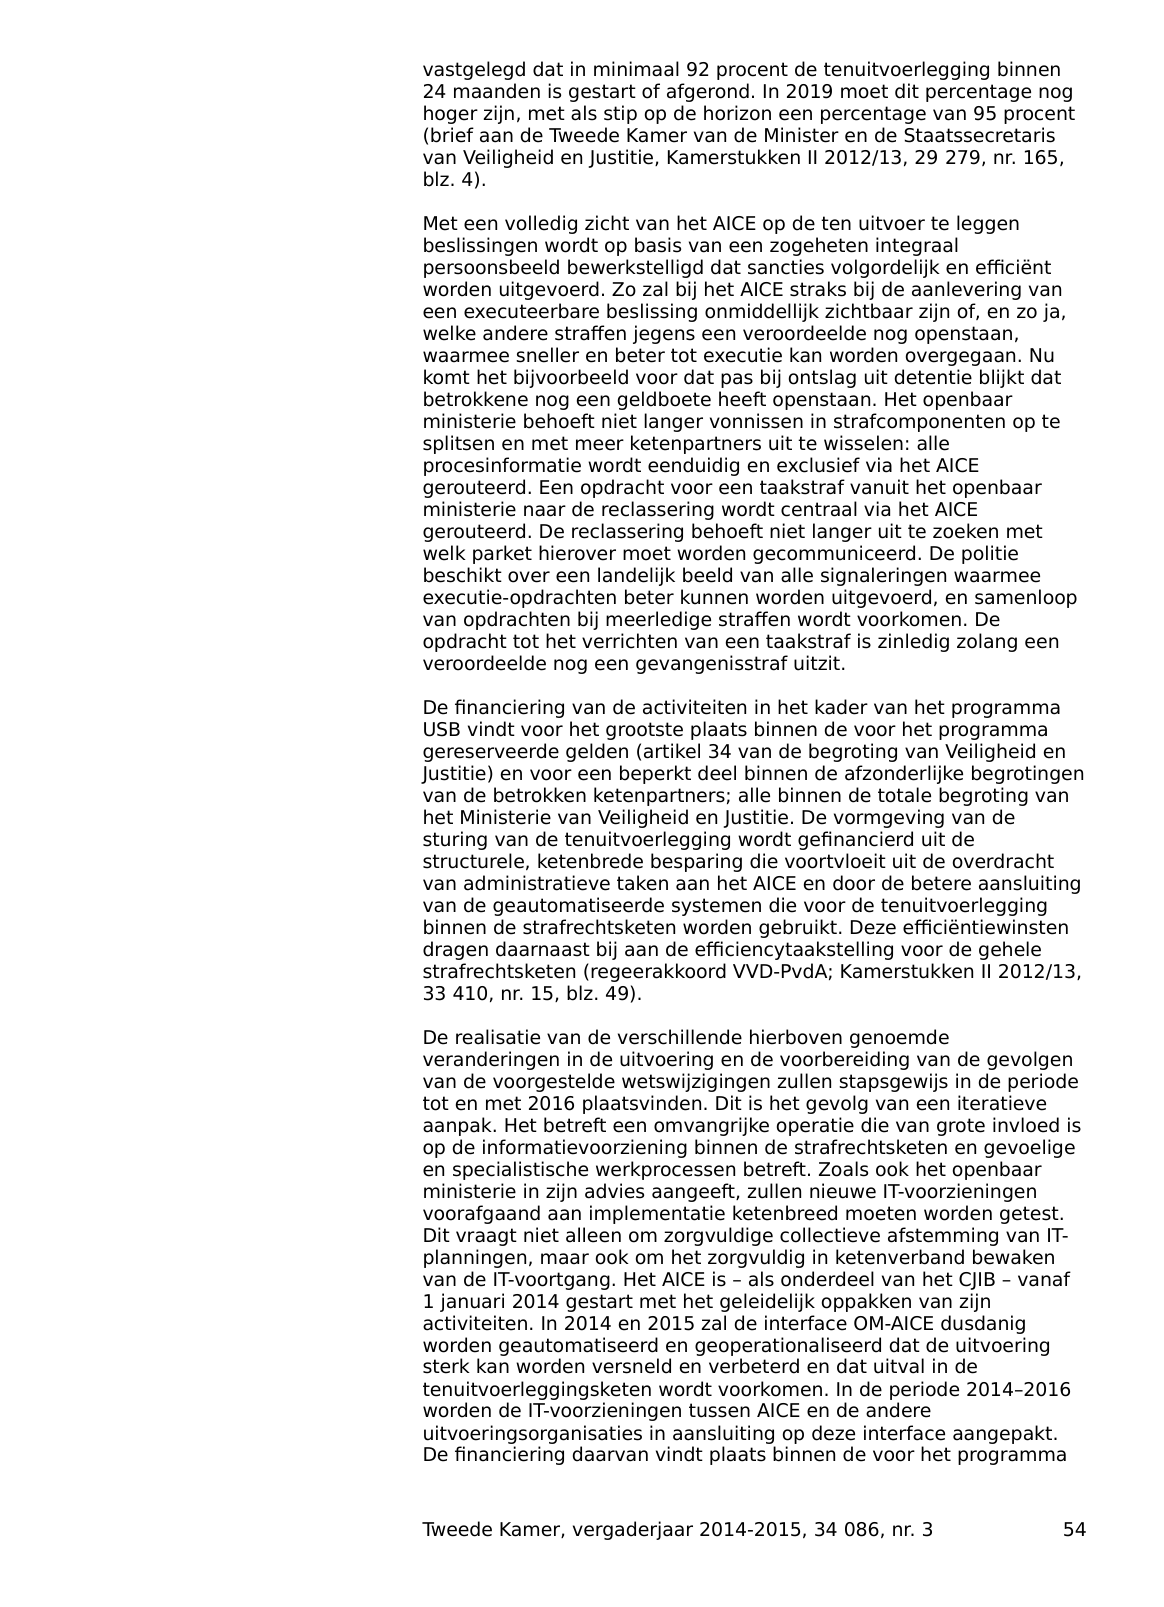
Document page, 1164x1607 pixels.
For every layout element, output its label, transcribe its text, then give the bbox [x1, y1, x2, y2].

text Met een volledig zicht van het AICE op de ten uitvoer te leggen beslissingen wordt op basis van een zogeheten integraal persoonsbeeld bewerkstelligd dat sancties volgordelijk en efficiënt worden uitgevoerd. Zo zal bij het AICE straks bij de aanlevering van een executeerbare beslissing onmiddellijk zichtbaar zijn of, en zo ja, welke andere straffen jegens een veroordeelde nog openstaan, waarmee sneller en beter tot executie kan worden overgegaan. Nu komt het bijvoorbeeld voor dat pas bij ontslag uit detentie blijkt dat betrokkene nog een geldboete heeft openstaan. Het openbaar ministerie behoeft niet langer vonnissen in strafcomponenten op te splitsen en met meer ketenpartners uit te wisselen: alle procesinformatie wordt eenduidig en exclusief via het AICE gerouteerd. Een opdracht voor een taakstraf vanuit het openbaar ministerie naar de reclassering wordt centraal via het AICE gerouteerd. De reclassering behoeft niet langer uit te zoeken met welk parket hierover moet worden gecommuniceerd. De politie beschikt over een landelijk beeld van alle signaleringen waarmee executie-opdrachten beter kunnen worden uitgevoerd, en samenloop van opdrachten bij meerledige straffen wordt voorkomen. De opdracht tot het verrichten van een taakstraf is zinledig zolang een veroordeelde nog een gevangenisstraf uitzit. [422, 213, 1087, 675]
text De financiering van de activiteiten in het kader van het programma USB vindt voor het grootste plaats binnen de voor het programma gereserveerde gelden (artikel 34 van de begroting van Veiligheid en Justitie) en voor een beperkt deel binnen de afzonderlijke begrotingen van de betrokken ketenpartners; alle binnen de totale begroting van het Ministerie van Veiligheid en Justitie. De vormgeving van de sturing van de tenuitvoerlegging wordt gefinancierd uit de structurele, ketenbrede besparing die voortvloeit uit de overdracht van administratieve taken aan het AICE en door de betere aansluiting van de geautomatiseerde systemen die voor de tenuitvoerlegging binnen de strafrechtsketen worden gebruikt. Deze efficiëntiewinsten dragen daarnaast bij aan de efficiencytaakstelling voor de gehele strafrechtsketen (regeerakkoord VVD-PvdA; Kamerstukken II 2012/13, 33 410, nr. 15, blz. 49). [422, 697, 1087, 1004]
text De realisatie van de verschillende hierboven genoemde veranderingen in de uitvoering en de voorbereiding van de gevolgen van de voorgestelde wetswijzigingen zullen stapsgewijs in de periode tot en met 2016 plaatsvinden. Dit is het gevolg van een iteratieve aanpak. Het betreft een omvangrijke operatie die van grote invloed is op de informatievoorziening binnen de strafrechtsketen en gevoelige en specialistische werkprocessen betreft. Zoals ook het openbaar ministerie in zijn advies aangeeft, zullen nieuwe IT-voorzieningen voorafgaand aan implementatie ketenbreed moeten worden getest. Dit vraagt niet alleen om zorgvuldige collectieve afstemming van IT-planningen, maar ook om het zorgvuldig in ketenverband bewaken van de IT-voortgang. Het AICE is – als onderdeel van het CJIB – vanaf 1 januari 2014 gestart met het geleidelijk oppakken van zijn activiteiten. In 2014 en 2015 zal de interface OM-AICE dusdanig worden geautomatiseerd en geoperationaliseerd dat de uitvoering sterk kan worden versneld en verbeterd en dat uitval in de tenuitvoerleggingsketen wordt voorkomen. In de periode 2014–2016 worden de IT-voorzieningen tussen AICE en de andere uitvoeringsorganisaties in aansluiting op deze interface aangepakt. De financiering daarvan vindt plaats binnen de voor het programma [422, 1027, 1087, 1466]
text vastgelegd dat in minimaal 92 procent de tenuitvoerlegging binnen 24 maanden is gestart of afgerond. In 2019 moet dit percentage nog hoger zijn, met als stip op de horizon een percentage van 95 procent (brief aan de Tweede Kamer van de Minister en de Staatssecretaris van Veiligheid en Justitie, Kamerstukken II 2012/13, 29 279, nr. 165, blz. 4). [422, 59, 1087, 191]
